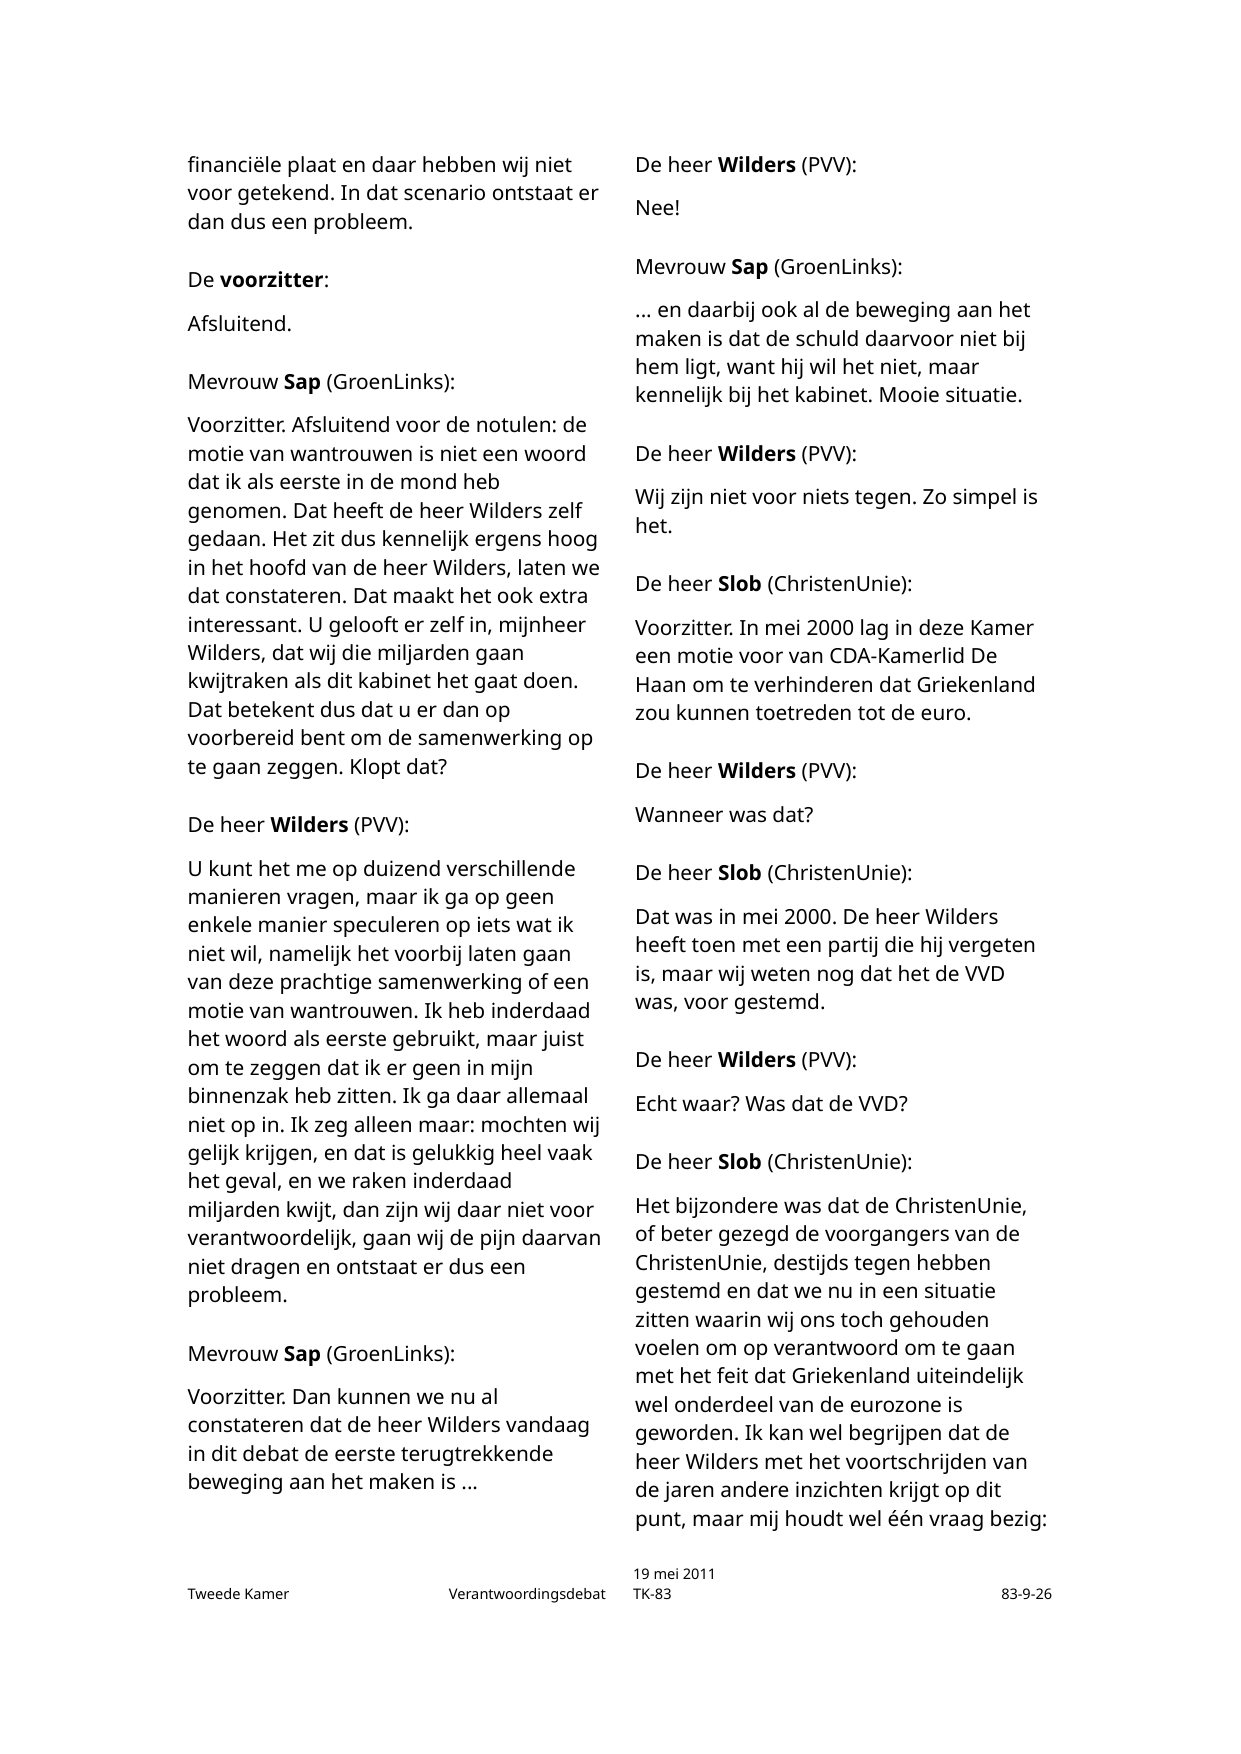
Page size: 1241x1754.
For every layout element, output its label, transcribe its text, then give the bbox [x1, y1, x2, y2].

text De heer Wilders (PVV): [635, 150, 1053, 178]
text financiële plaat en daar hebben wij niet voor getekend. In dat scenario ontstaat er dan dus een probleem. [187, 150, 605, 235]
text Wij zijn niet voor niets tegen. Zo simpel is het. [635, 482, 1053, 539]
text Afsluitend. [187, 309, 605, 337]
text U kunt het me op duizend verschillende manieren vragen, maar ik ga op geen enkele manier speculeren op iets wat ik niet wil, namelijk het voorbij laten gaan van deze prachtige samenwerking of een motie van wantrouwen. Ik heb inderdaad het woord als eerste gebruikt, maar juist om te zeggen dat ik er geen in mijn binnenzak heb zitten. Ik ga daar allemaal niet op in. Ik zeg alleen maar: mochten wij gelijk krijgen, en dat is gelukkig heel vaak het geval, en we raken inderdaad miljarden kwijt, dan zijn wij daar niet voor verantwoordelijk, gaan wij de pijn daarvan niet dragen en ontstaat er dus een probleem. [187, 854, 605, 1309]
text De heer Wilders (PVV): [187, 810, 605, 839]
text Wanneer was dat? [635, 800, 1053, 828]
text De heer Slob (ChristenUnie): [635, 858, 1053, 887]
text De heer Slob (ChristenUnie): [635, 1147, 1053, 1176]
text Voorzitter. Afsluitend voor de notulen: de motie van wantrouwen is niet een woord dat ik als eerste in de mond heb genomen. Dat heeft de heer Wilders zelf gedaan. Het zit dus kennelijk ergens hoog in het hoofd van de heer Wilders, laten we dat constateren. Dat maakt het ook extra interessant. U gelooft er zelf in, mijnheer Wilders, dat wij die miljarden gaan kwijtraken als dit kabinet het gaat doen. Dat betekent dus dat u er dan op voorbereid bent om de samenwerking op te gaan zeggen. Klopt dat? [187, 411, 605, 780]
text Mevrouw Sap (GroenLinks): [187, 367, 605, 396]
text De heer Wilders (PVV): [635, 439, 1053, 467]
text Voorzitter. Dan kunnen we nu al constateren dat de heer Wilders vandaag in dit debat de eerste terugtrekkende beweging aan het maken is ... [187, 1382, 605, 1496]
text Dat was in mei 2000. De heer Wilders heeft toen met een partij die hij vergeten is, maar wij weten nog dat het de VVD was, voor gestemd. [635, 902, 1053, 1016]
text Echt waar? Was dat de VVD? [635, 1089, 1053, 1117]
text De voorzitter: [187, 265, 605, 294]
text Nee! [635, 193, 1053, 222]
text ... en daarbij ook al de beweging aan het maken is dat de schuld daarvoor niet bij hem ligt, want hij wil het niet, maar kennelijk bij het kabinet. Mooie situatie. [635, 295, 1053, 409]
text Voorzitter. In mei 2000 lag in deze Kamer een motie voor van CDA-Kamerlid De Haan om te verhinderen dat Griekenland zou kunnen toetreden tot de euro. [635, 613, 1053, 727]
text Mevrouw Sap (GroenLinks): [635, 252, 1053, 280]
text Het bijzondere was dat de ChristenUnie, of beter gezegd de voorgangers van de ChristenUnie, destijds tegen hebben gestemd en dat we nu in een situatie zitten waarin wij ons toch gehouden voelen om op verantwoord om te gaan met het feit dat Griekenland uiteindelijk wel onderdeel van de eurozone is geworden. Ik kan wel begrijpen dat de heer Wilders met het voortschrijden van de jaren andere inzichten krijgt op dit punt, maar mij houdt wel één vraag bezig: [635, 1191, 1053, 1532]
text De heer Wilders (PVV): [635, 1046, 1053, 1074]
text De heer Slob (ChristenUnie): [635, 569, 1053, 598]
text Mevrouw Sap (GroenLinks): [187, 1339, 605, 1367]
text De heer Wilders (PVV): [635, 757, 1053, 785]
